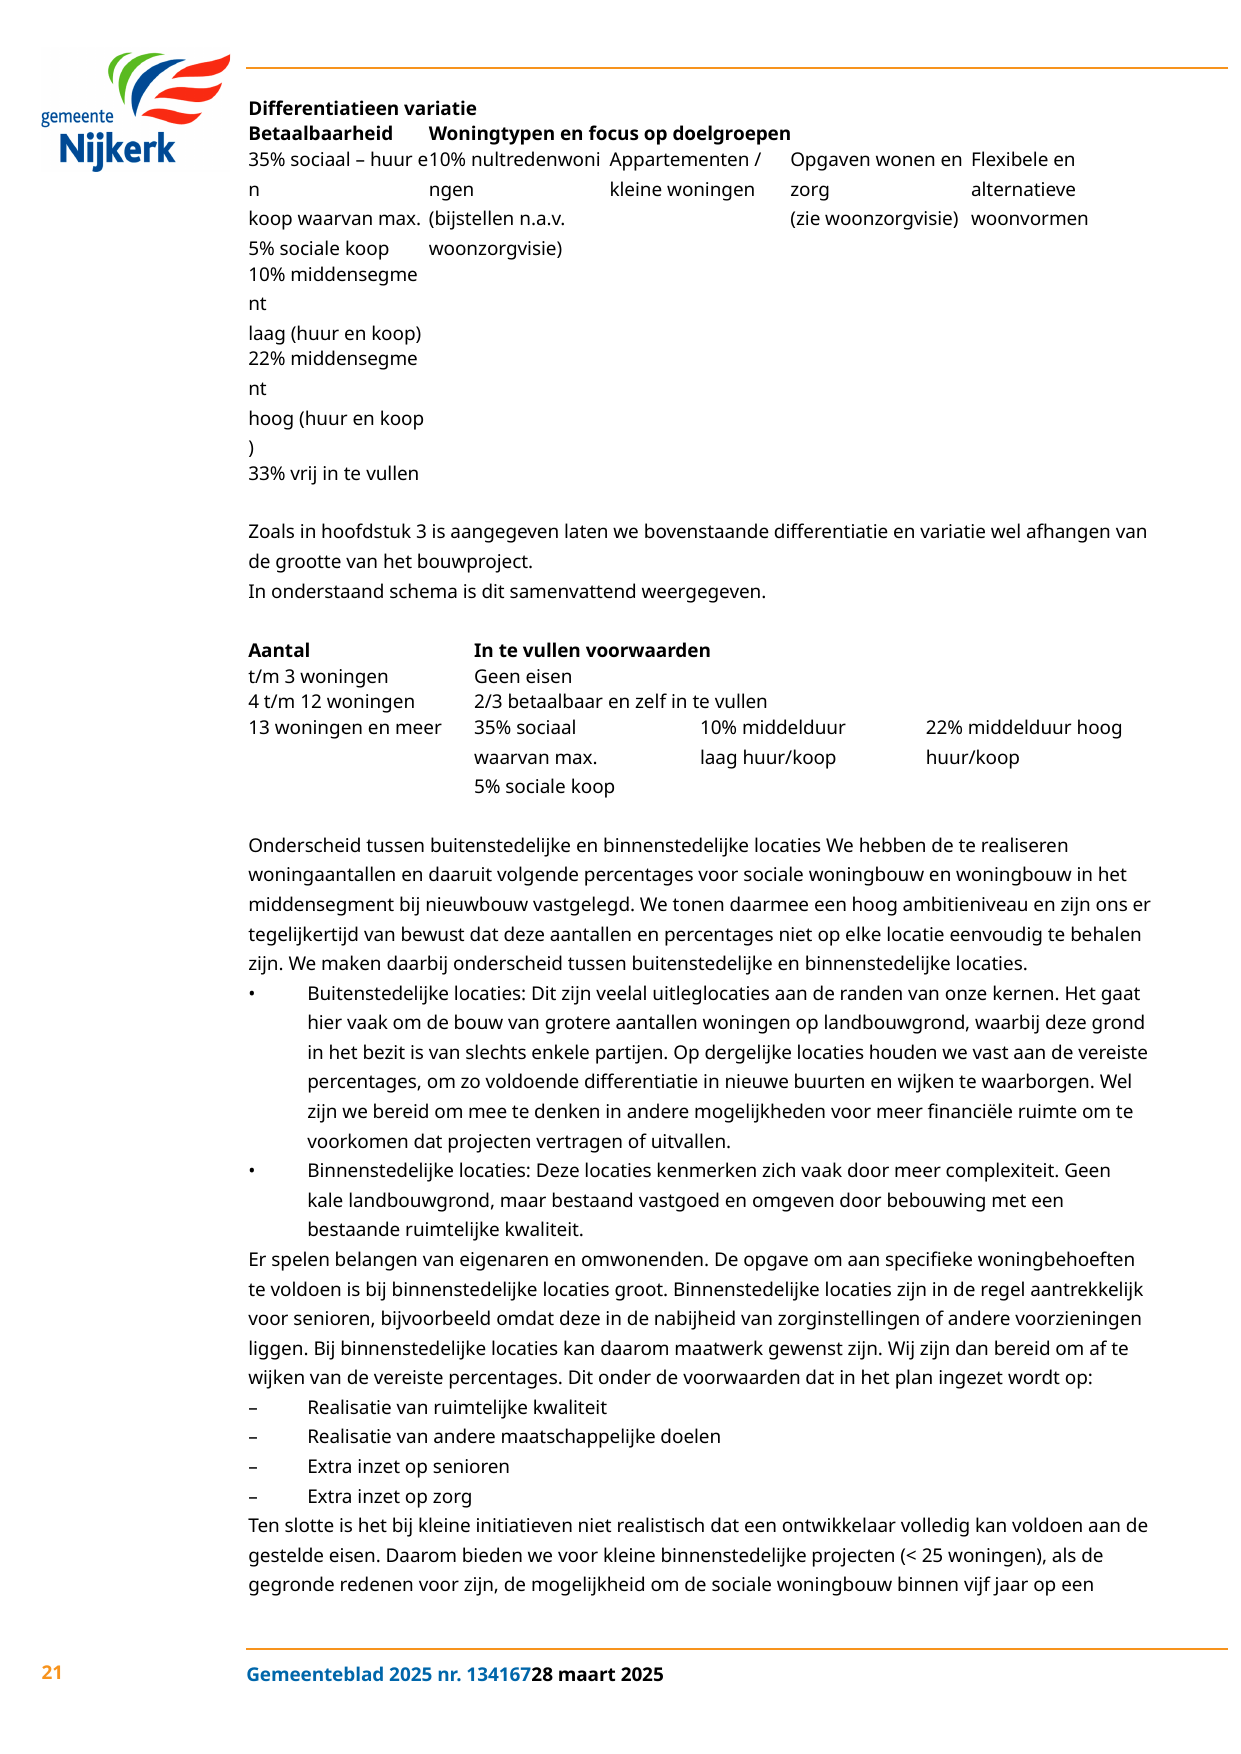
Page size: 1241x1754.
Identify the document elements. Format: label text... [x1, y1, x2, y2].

list Extra inzet op senioren [248, 1453, 1152, 1479]
table_cell 35% sociaal – huur en koop waarvan max. 5% sociale koop [248, 146, 429, 261]
text Er spelen belangen van eigenaren en omwonenden. De opgave om aan specifieke woningbehoeften te voldoen is bij binnenstedelijke locaties groot. Binnenstedelijke locaties zijn in de regel aantrekkelijk voor senioren, bijvoorbeeld omdat deze in de nabijheid van zorginstellingen of andere voorzieningen liggen. Bij binnenstedelijke locaties kan daarom maatwerk gewenst zijn. Wij zijn dan bereid om af te wijken van de vereiste percentages. Dit onder de voorwaarden dat in het plan ingezet wordt op: [248, 1246, 1152, 1390]
table_cell 22% middelduur hoog huur/koop [926, 714, 1152, 799]
table_cell 4 t/m 12 woningen [248, 689, 474, 714]
table_cell t/m 3 woningen [248, 663, 474, 688]
table_cell 10% middensegment laag (huur en koop) [248, 261, 429, 346]
text Zoals in hoofdstuk 3 is aangegeven laten we bovenstaande differentiatie en variatie wel afhangen van de grootte van het bouwproject. [248, 519, 1152, 574]
table_cell Flexibele en alternatieve woonvormen [971, 146, 1152, 486]
list Realisatie van andere maatschappelijke doelen [248, 1424, 1152, 1449]
text Ten slotte is het bij kleine initiatieven niet realistisch dat een ontwikkelaar volledig kan voldoen aan de gestelde eisen. Daarom bieden we voor kleine binnenstedelijke projecten (< 25 woningen), als de gegronde redenen voor zijn, de mogelijkheid om de sociale woningbouw binnen vijf jaar op een [248, 1512, 1152, 1597]
text Onderscheid tussen buitenstedelijke en binnenstedelijke locaties We hebben de te realiseren woningaantallen en daaruit volgende percentages voor sociale woningbouw en woningbouw in het middensegment bij nieuwbouw vastgelegd. We tonen daarmee een hoog ambitieniveau en zijn ons er tegelijkertijd van bewust dat deze aantallen en percentages niet op elke locatie eenvoudig te behalen zijn. We maken daarbij onderscheid tussen buitenstedelijke en binnenstedelijke locaties. [248, 832, 1152, 976]
table_cell 35% sociaal waarvan max. 5% sociale koop [474, 714, 700, 799]
table_cell 2/3 betaalbaar en zelf in te vullen [474, 689, 1152, 714]
table_cell Opgaven wonen en zorg (zie woonzorgvisie) [790, 146, 971, 486]
table_header In te vullen voorwaarden [474, 637, 1152, 663]
list Binnenstedelijke locaties: Deze locaties kenmerken zich vaak door meer complexiteit. Geen kale landbouwgrond, maar bestaand vastgoed en omgeven door bebouwing met een bestaande ruimtelijke kwaliteit. [248, 1157, 1152, 1242]
table_cell 33% vrij in te vullen [248, 460, 429, 486]
table_cell 22% middensegment hoog (huur en koop) [248, 346, 429, 460]
table_cell 10% middelduur laag huur/koop [700, 714, 926, 799]
table_cell Woningtypen en focus op doelgroepen [429, 121, 1152, 146]
text In onderstaand schema is dit samenvattend weergegeven. [248, 578, 1152, 603]
table_cell 10% nultredenwoningen (bijstellen n.a.v. woonzorgvisie) [429, 146, 609, 486]
table_cell Appartementen / kleine woningen [609, 146, 790, 486]
table_cell Geen eisen [474, 663, 1152, 688]
table_header Aantal [248, 637, 474, 663]
list Realisatie van ruimtelijke kwaliteit [248, 1394, 1152, 1420]
table_header Differentiatieen variatie [248, 95, 1152, 121]
table_cell Betaalbaarheid [248, 121, 429, 146]
list Buitenstedelijke locaties: Dit zijn veelal uitleglocaties aan de randen van onze kernen. Het gaat hier vaak om de bouw van grotere aantallen woningen op landbouwgrond, waarbij deze grond in het bezit is van slechts enkele partijen. Op dergelijke locaties houden we vast aan de vereiste percentages, om zo voldoende differentiatie in nieuwe buurten en wijken te waarborgen. Wel zijn we bereid om mee te denken in andere mogelijkheden voor meer financiële ruimte om te voorkomen dat projecten vertragen of uitvallen. [248, 980, 1152, 1153]
list Extra inzet op zorg [248, 1483, 1152, 1508]
table_cell 13 woningen en meer [248, 714, 474, 799]
picture [41, 47, 231, 172]
